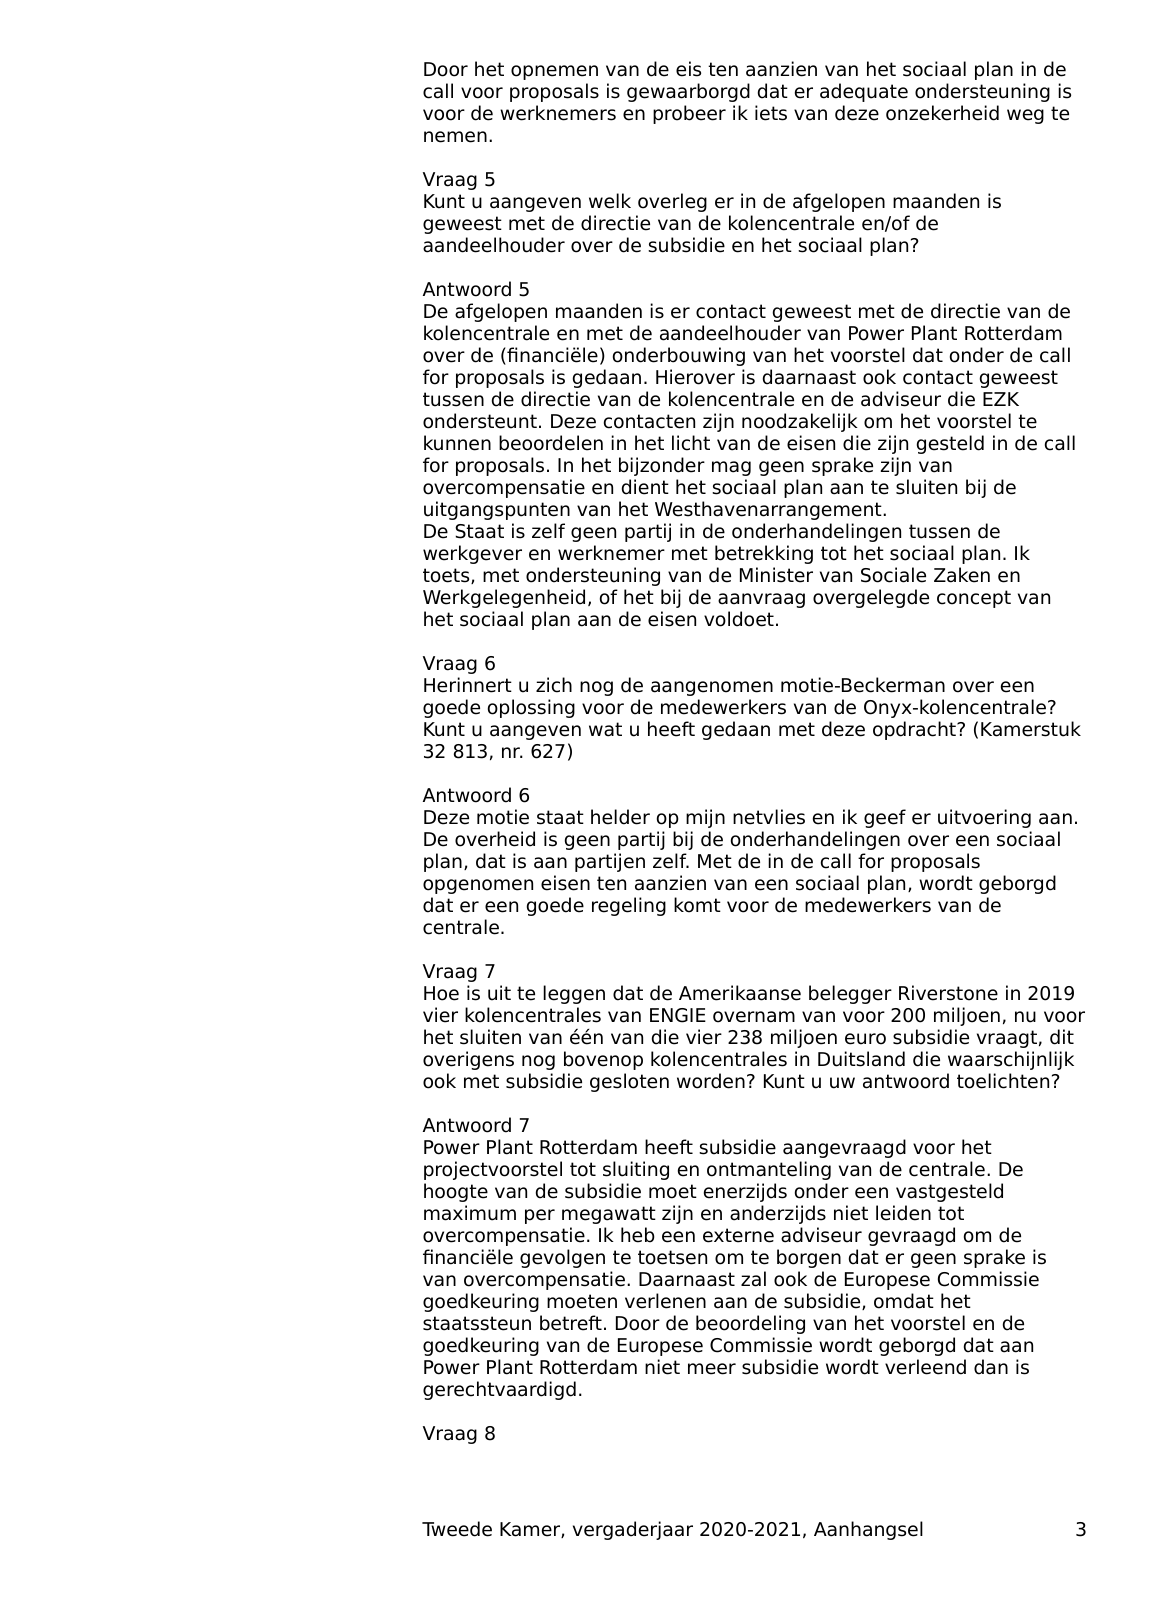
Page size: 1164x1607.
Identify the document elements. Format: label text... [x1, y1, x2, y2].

text Deze motie staat helder op mijn netvlies en ik geef er uitvoering aan. De overheid is geen partij bij de onderhandelingen over een sociaal plan, dat is aan partijen zelf. Met de in de call for proposals opgenomen eisen ten aanzien van een sociaal plan, wordt geborgd dat er een goede regeling komt voor de medewerkers van de centrale. [422, 807, 1087, 939]
text Power Plant Rotterdam heeft subsidie aangevraagd voor het projectvoorstel tot sluiting en ontmanteling van de centrale. De hoogte van de subsidie moet enerzijds onder een vastgesteld maximum per megawatt zijn en anderzijds niet leiden tot overcompensatie. Ik heb een externe adviseur gevraagd om de financiële gevolgen te toetsen om te borgen dat er geen sprake is van overcompensatie. Daarnaast zal ook de Europese Commissie goedkeuring moeten verlenen aan de subsidie, omdat het staatssteun betreft. Door de beoordeling van het voorstel en de goedkeuring van de Europese Commissie wordt geborgd dat aan Power Plant Rotterdam niet meer subsidie wordt verleend dan is gerechtvaardigd. [422, 1137, 1087, 1401]
text Antwoord 5 [422, 279, 1087, 301]
text Vraag 8 [422, 1423, 1087, 1445]
text Vraag 7 [422, 961, 1087, 983]
text De Staat is zelf geen partij in de onderhandelingen tussen de werkgever en werknemer met betrekking tot het sociaal plan. Ik toets, met ondersteuning van de Minister van Sociale Zaken en Werkgelegenheid, of het bij de aanvraag overgelegde concept van het sociaal plan aan de eisen voldoet. [422, 521, 1087, 631]
text Antwoord 6 [422, 785, 1087, 807]
text Vraag 6 [422, 653, 1087, 675]
text Herinnert u zich nog de aangenomen motie-Beckerman over een goede oplossing voor de medewerkers van de Onyx-kolencentrale? Kunt u aangeven wat u heeft gedaan met deze opdracht? (Kamerstuk 32 813, nr. 627) [422, 675, 1087, 763]
text Kunt u aangeven welk overleg er in de afgelopen maanden is geweest met de directie van de kolencentrale en/of de aandeelhouder over de subsidie en het sociaal plan? [422, 191, 1087, 257]
text Antwoord 7 [422, 1115, 1087, 1137]
text De afgelopen maanden is er contact geweest met de directie van de kolencentrale en met de aandeelhouder van Power Plant Rotterdam over de (financiële) onderbouwing van het voorstel dat onder de call for proposals is gedaan. Hierover is daarnaast ook contact geweest tussen de directie van de kolencentrale en de adviseur die EZK ondersteunt. Deze contacten zijn noodzakelijk om het voorstel te kunnen beoordelen in het licht van de eisen die zijn gesteld in de call for proposals. In het bijzonder mag geen sprake zijn van overcompensatie en dient het sociaal plan aan te sluiten bij de uitgangspunten van het Westhavenarrangement. [422, 301, 1087, 521]
text Door het opnemen van de eis ten aanzien van het sociaal plan in de call voor proposals is gewaarborgd dat er adequate ondersteuning is voor de werknemers en probeer ik iets van deze onzekerheid weg te nemen. [422, 59, 1087, 147]
text Hoe is uit te leggen dat de Amerikaanse belegger Riverstone in 2019 vier kolencentrales van ENGIE overnam van voor 200 miljoen, nu voor het sluiten van één van die vier 238 miljoen euro subsidie vraagt, dit overigens nog bovenop kolencentrales in Duitsland die waarschijnlijk ook met subsidie gesloten worden? Kunt u uw antwoord toelichten? [422, 983, 1087, 1093]
text Vraag 5 [422, 169, 1087, 191]
